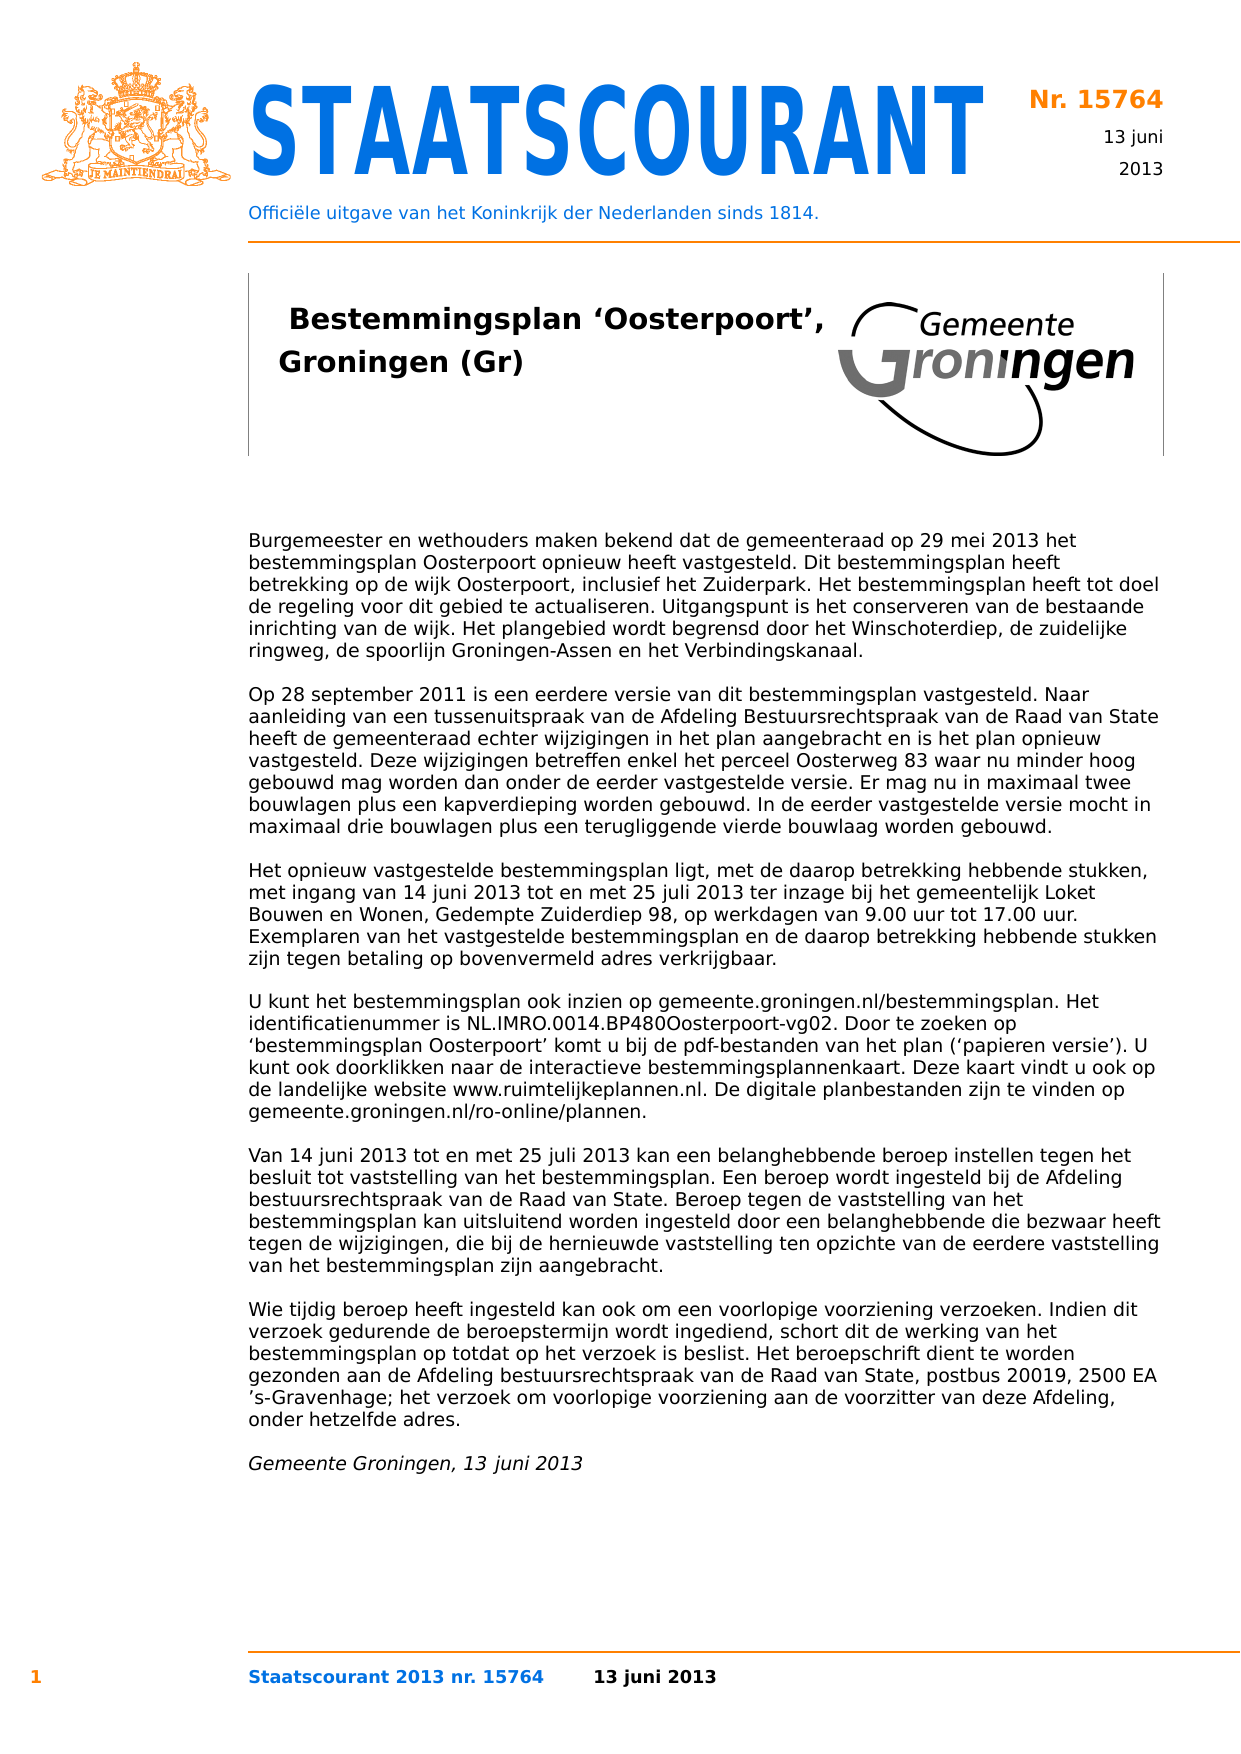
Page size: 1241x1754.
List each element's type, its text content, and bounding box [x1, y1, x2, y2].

text Gemeente Groningen, 13 juni 2013 [248, 1453, 1163, 1474]
picture [41, 62, 231, 186]
table_cell Officiële uitgave van het Koninkrijk der Nederlanden sinds 1814. [248, 203, 1240, 241]
table_cell 13 juni [998, 121, 1240, 153]
subtitle Bestemmingsplan ‘Oosterpoort’, Groningen (Gr) [249, 273, 1163, 456]
picture [838, 302, 1134, 456]
text Wie tijdig beroep heeft ingesteld kan ook om een voorlopige voorziening verzoeken. Indien dit verzoek gedurende de beroepstermijn wordt ingediend, schort dit de werking van het bestemmingsplan op totdat op het verzoek is beslist. Het beroepschrift dient te worden gezonden aan de Afdeling bestuursrechtspraak van de Raad van State, postbus 20019, 2500 EA ’s-Gravenhage; het verzoek om voorlopige voorziening aan de voorzitter van deze Afdeling, onder hetzelfde adres. [248, 1299, 1163, 1431]
text U kunt het bestemmingsplan ook inzien op gemeente.groningen.nl/bestemmingsplan. Het identificatienummer is NL.IMRO.0014.BP480Oosterpoort-vg02. Door te zoeken op ‘bestemmingsplan Oosterpoort’ komt u bij de pdf-bestanden van het plan (‘papieren versie’). U kunt ook doorklikken naar de interactieve bestemmingsplannenkaart. Deze kaart vindt u ook op de landelijke website www.ruimtelijkeplannen.nl. De digitale planbestanden zijn te vinden op gemeente.groningen.nl/ro-online/plannen. [248, 991, 1163, 1123]
text Van 14 juni 2013 tot en met 25 juli 2013 kan een belanghebbende beroep instellen tegen het besluit tot vaststelling van het bestemmingsplan. Een beroep wordt ingesteld bij de Afdeling bestuursrechtspraak van de Raad van State. Beroep tegen de vaststelling van het bestemmingsplan kan uitsluitend worden ingesteld door een belanghebbende die bezwaar heeft tegen de wijzigingen, die bij de hernieuwde vaststelling ten opzichte van de eerdere vaststelling van het bestemmingsplan zijn aangebracht. [248, 1145, 1163, 1277]
table_cell 2013 [998, 153, 1240, 203]
text Burgemeester en wethouders maken bekend dat de gemeenteraad op 29 mei 2013 het bestemmingsplan Oosterpoort opnieuw heeft vastgesteld. Dit bestemmingsplan heeft betrekking op de wijk Oosterpoort, inclusief het Zuiderpark. Het bestemmingsplan heeft tot doel de regeling voor dit gebied te actualiseren. Uitgangspunt is het conserveren van de bestaande inrichting van de wijk. Het plangebied wordt begrensd door het Winschoterdiep, de zuidelijke ringweg, de spoorlijn Groningen-Assen en het Verbindingskanaal. [248, 530, 1163, 662]
table_header Nr. 15764 [998, 62, 1240, 121]
table_header STAATSCOURANT [248, 62, 998, 203]
table_header [25, 62, 248, 241]
text Op 28 september 2011 is een eerdere versie van dit bestemmingsplan vastgesteld. Naar aanleiding van een tussenuitspraak van de Afdeling Bestuursrechtspraak van de Raad van State heeft de gemeenteraad echter wijzigingen in het plan aangebracht en is het plan opnieuw vastgesteld. Deze wijzigingen betreffen enkel het perceel Oosterweg 83 waar nu minder hoog gebouwd mag worden dan onder de eerder vastgestelde versie. Er mag nu in maximaal twee bouwlagen plus een kapverdieping worden gebouwd. In de eerder vastgestelde versie mocht in maximaal drie bouwlagen plus een terugliggende vierde bouwlaag worden gebouwd. [248, 684, 1163, 838]
text Het opnieuw vastgestelde bestemmingsplan ligt, met de daarop betrekking hebbende stukken, met ingang van 14 juni 2013 tot en met 25 juli 2013 ter inzage bij het gemeentelijk Loket Bouwen en Wonen, Gedempte Zuiderdiep 98, op werkdagen van 9.00 uur tot 17.00 uur. Exemplaren van het vastgestelde bestemmingsplan en de daarop betrekking hebbende stukken zijn tegen betaling op bovenvermeld adres verkrijgbaar. [248, 859, 1163, 969]
